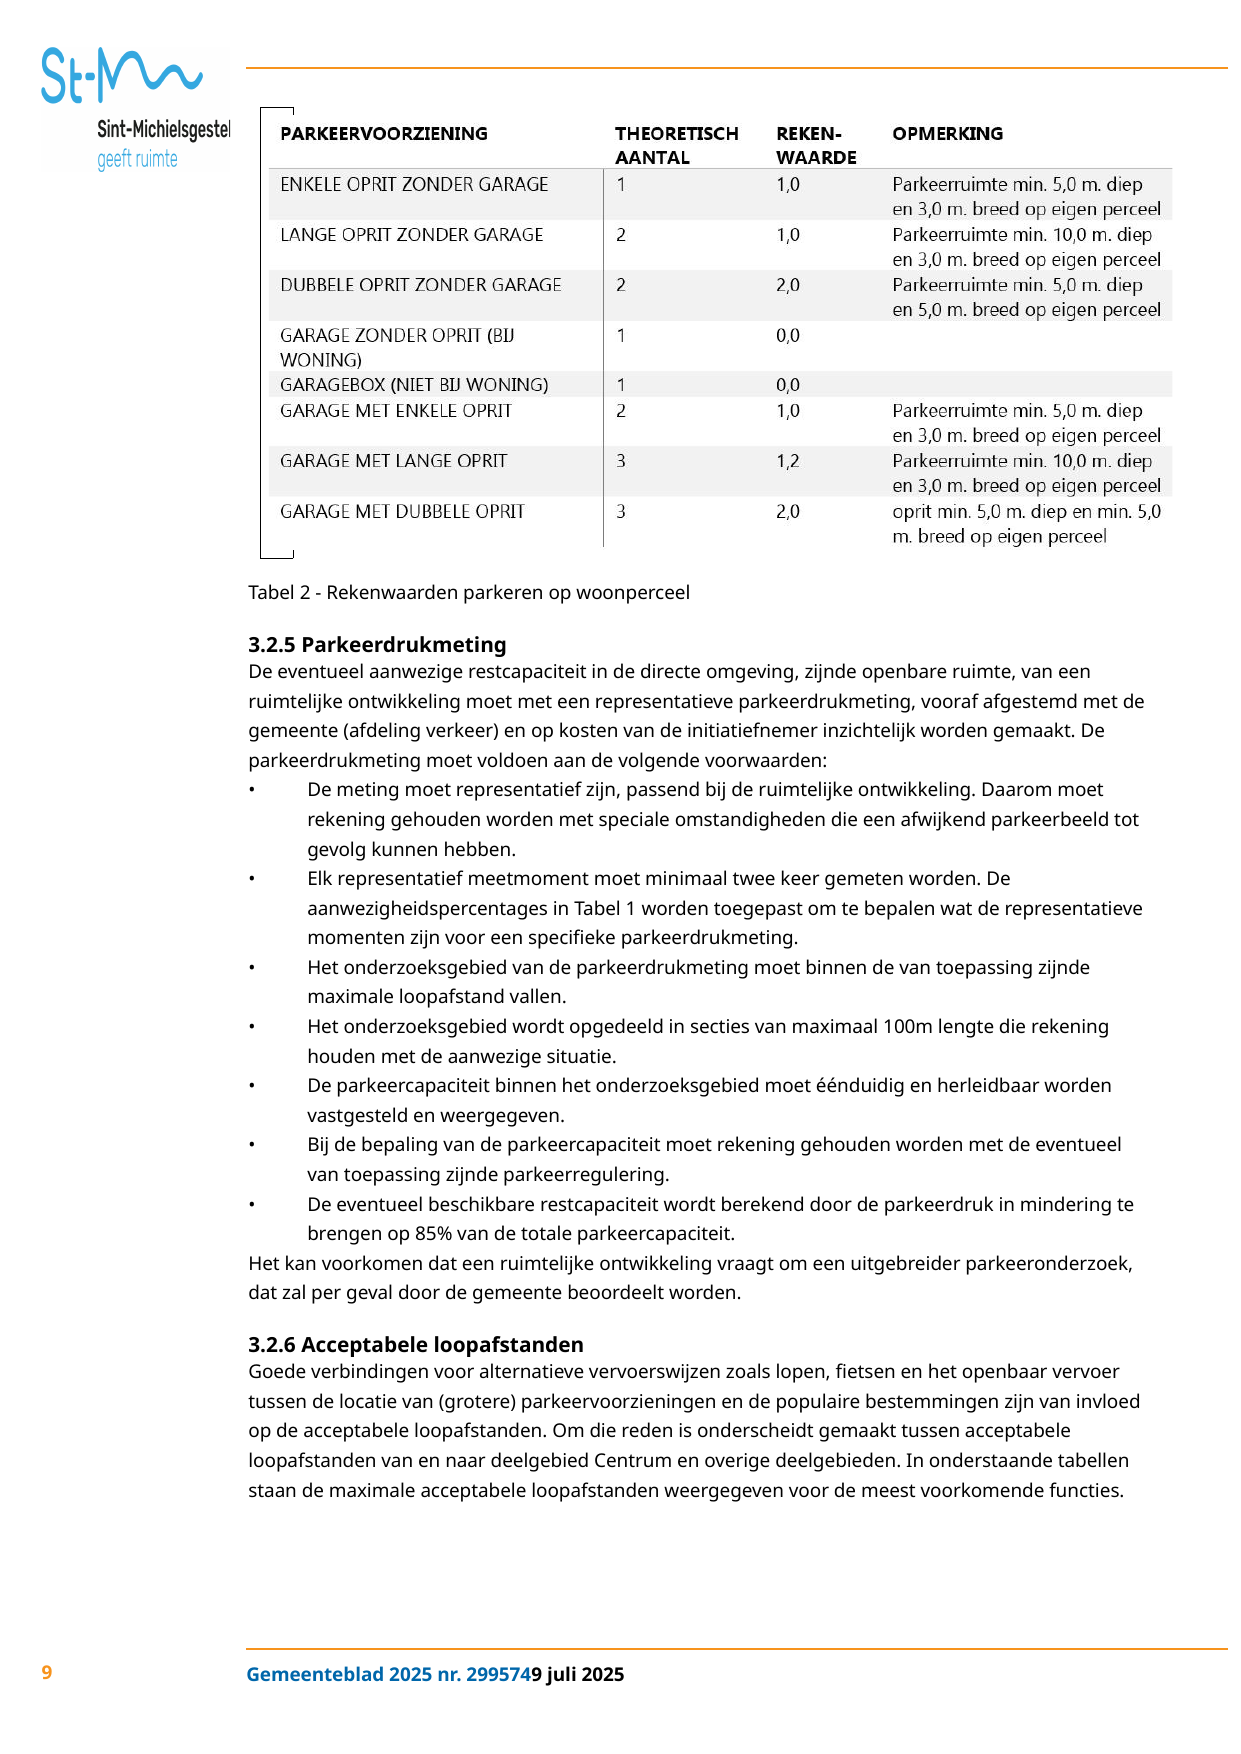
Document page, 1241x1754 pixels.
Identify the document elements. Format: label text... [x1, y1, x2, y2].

list De eventueel beschikbare restcapaciteit wordt berekend door de parkeerdruk in mindering te brengen op 85% van de totale parkeercapaciteit. [248, 1191, 1152, 1246]
list Het onderzoeksgebied van de parkeerdrukmeting moet binnen de van toepassing zijnde maximale loopafstand vallen. [248, 954, 1152, 1009]
picture [268, 115, 1173, 550]
list Elk representatief meetmoment moet minimaal twee keer gemeten worden. De aanwezigheidspercentages in Tabel 1 worden toegepast om te bepalen wat de representatieve momenten zijn voor een specifieke parkeerdrukmeting. [248, 865, 1152, 950]
list Bij de bepaling van de parkeercapaciteit moet rekening gehouden worden met de eventueel van toepassing zijnde parkeerregulering. [248, 1132, 1152, 1187]
text 3.2.5 Parkeerdrukmeting [248, 630, 1152, 658]
picture [41, 47, 231, 172]
list De meting moet representatief zijn, passend bij de ruimtelijke ontwikkeling. Daarom moet rekening gehouden worden met speciale omstandigheden die een afwijkend parkeerbeeld tot gevolg kunnen hebben. [248, 777, 1152, 862]
text De eventueel aanwezige restcapaciteit in de directe omgeving, zijnde openbare ruimte, van een ruimtelijke ontwikkeling moet met een representatieve parkeerdrukmeting, vooraf afgestemd met de gemeente (afdeling verkeer) en op kosten van de initiatiefnemer inzichtelijk worden gemaakt. De parkeerdrukmeting moet voldoen aan de volgende voorwaarden: [248, 658, 1152, 773]
text 3.2.6 Acceptabele loopafstanden [248, 1330, 1152, 1358]
list Het onderzoeksgebied wordt opgedeeld in secties van maximaal 100m lengte die rekening houden met de aanwezige situatie. [248, 1013, 1152, 1069]
list De parkeercapaciteit binnen het onderzoeksgebied moet éénduidig en herleidbaar worden vastgesteld en weergegeven. [248, 1072, 1152, 1128]
text Tabel 2 - Rekenwaarden parkeren op woonperceel [248, 579, 1152, 605]
text Het kan voorkomen dat een ruimtelijke ontwikkeling vraagt om een uitgebreider parkeeronderzoek, dat zal per geval door de gemeente beoordeelt worden. [248, 1250, 1152, 1305]
text Goede verbindingen voor alternatieve vervoerswijzen zoals lopen, fietsen en het openbaar vervoer tussen de locatie van (grotere) parkeervoorzieningen en de populaire bestemmingen zijn van invloed op de acceptabele loopafstanden. Om die reden is onderscheidt gemaakt tussen acceptabele loopafstanden van en naar deelgebied Centrum en overige deelgebieden. In onderstaande tabellen staan de maximale acceptabele loopafstanden weergegeven voor de meest voorkomende functies. [248, 1358, 1152, 1502]
